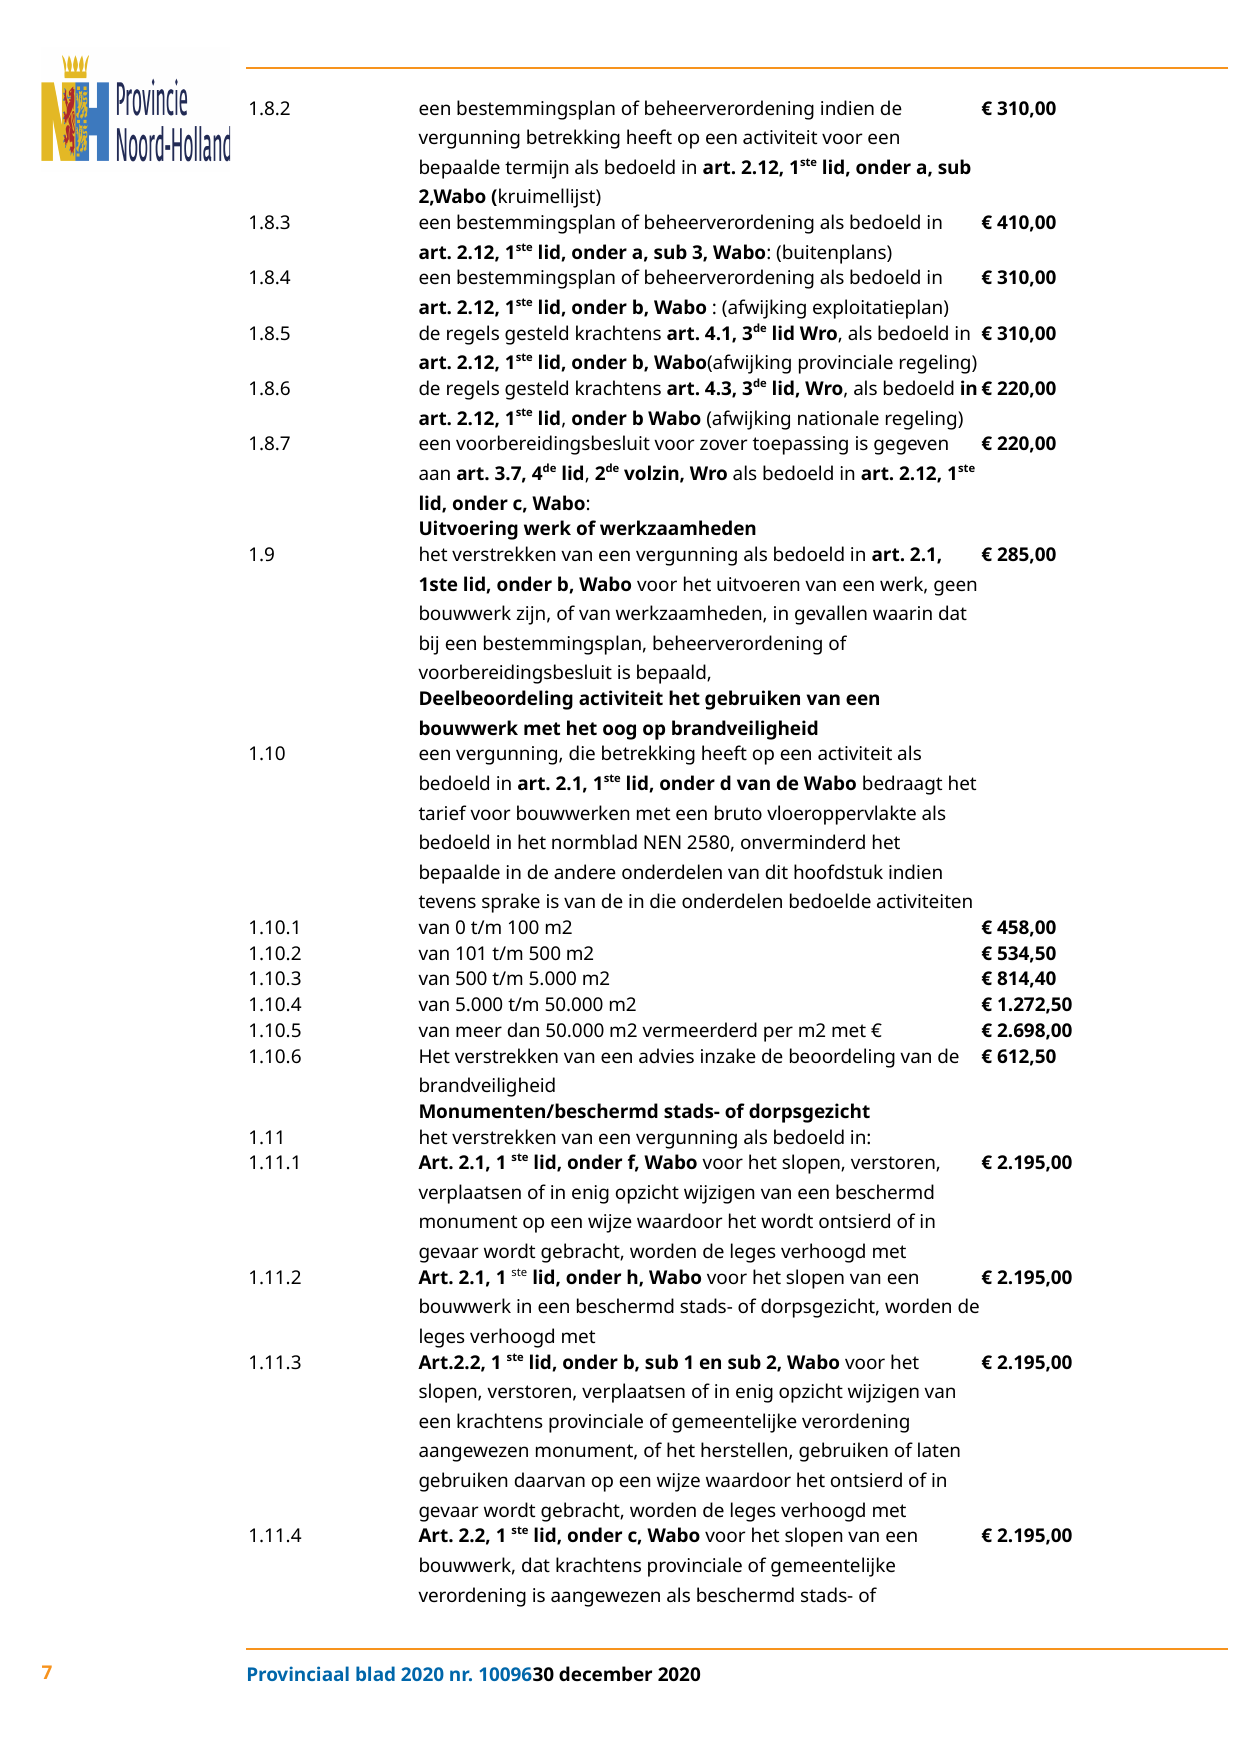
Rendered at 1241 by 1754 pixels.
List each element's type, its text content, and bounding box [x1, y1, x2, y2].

table_cell 1.11.3 [248, 1349, 418, 1523]
table_cell [248, 685, 418, 741]
table_cell een bestemmingsplan of beheerverordening indien de vergunning betrekking heeft op een activiteit voor een bepaalde termijn als bedoeld in art. 2.12, 1ste lid, onder a, sub 2,Wabo (kruimellijst) [418, 95, 981, 209]
table_cell € 2.698,00 [981, 1017, 1152, 1043]
table_cell [981, 515, 1152, 541]
table_cell [981, 1124, 1152, 1149]
table_cell 1.10.4 [248, 991, 418, 1017]
table_cell € 2.195,00 [981, 1523, 1152, 1607]
table_cell € 612,50 [981, 1043, 1152, 1098]
table_cell 1.8.7 [248, 431, 418, 515]
table_cell € 220,00 [981, 375, 1152, 431]
table_cell Deelbeoordeling activiteit het gebruiken van een bouwwerk met het oog op brandveiligheid [418, 685, 981, 741]
table_cell € 458,00 [981, 914, 1152, 940]
table_cell 1.10.2 [248, 940, 418, 966]
table_cell € 410,00 [981, 209, 1152, 264]
table_cell 1.8.6 [248, 375, 418, 431]
table_cell 1.8.4 [248, 265, 418, 320]
table_cell € 534,50 [981, 940, 1152, 966]
table_cell [981, 741, 1152, 914]
table_cell Art. 2.1, 1 ste lid, onder h, Wabo voor het slopen van een bouwwerk in een beschermd stads- of dorpsgezicht, worden de leges verhoogd met [418, 1264, 981, 1349]
table_cell Art.2.2, 1 ste lid, onder b, sub 1 en sub 2, Wabo voor het slopen, verstoren, verplaatsen of in enig opzicht wijzigen van een krachtens provinciale of gemeentelijke verordening aangewezen monument, of het herstellen, gebruiken of laten gebruiken daarvan op een wijze waardoor het ontsierd of in gevaar wordt gebracht, worden de leges verhoogd met [418, 1349, 981, 1523]
table_cell 1.8.2 [248, 95, 418, 209]
table_cell € 310,00 [981, 265, 1152, 320]
table_cell 1.10.5 [248, 1017, 418, 1043]
table_cell 1.11.2 [248, 1264, 418, 1349]
table_cell de regels gesteld krachtens art. 4.3, 3de lid, Wro, als bedoeld in art. 2.12, 1ste lid, onder b Wabo (afwijking nationale regeling) [418, 375, 981, 431]
table_cell een voorbereidingsbesluit voor zover toepassing is gegeven aan art. 3.7, 4de lid, 2de volzin, Wro als bedoeld in art. 2.12, 1ste lid, onder c, Wabo: [418, 431, 981, 515]
table_cell € 2.195,00 [981, 1349, 1152, 1523]
table_cell 1.11.1 [248, 1150, 418, 1264]
table_cell € 2.195,00 [981, 1150, 1152, 1264]
table_cell van 101 t/m 500 m2 [418, 940, 981, 966]
table_cell een bestemmingsplan of beheerverordening als bedoeld in art. 2.12, 1ste lid, onder a, sub 3, Wabo: (buitenplans) [418, 209, 981, 264]
table_cell 1.11.4 [248, 1523, 418, 1607]
table_cell [248, 1098, 418, 1124]
table_cell [248, 515, 418, 541]
table_cell van 0 t/m 100 m2 [418, 914, 981, 940]
table_cell het verstrekken van een vergunning als bedoeld in art. 2.1, 1ste lid, onder b, Wabo voor het uitvoeren van een werk, geen bouwwerk zijn, of van werkzaamheden, in gevallen waarin dat bij een bestemmingsplan, beheerverordening of voorbereidingsbesluit is bepaald, [418, 541, 981, 685]
table_cell een bestemmingsplan of beheerverordening als bedoeld in art. 2.12, 1ste lid, onder b, Wabo : (afwijking exploitatieplan) [418, 265, 981, 320]
table_cell Het verstrekken van een advies inzake de beoordeling van de brandveiligheid [418, 1043, 981, 1098]
table_cell een vergunning, die betrekking heeft op een activiteit als bedoeld in art. 2.1, 1ste lid, onder d van de Wabo bedraagt het tarief voor bouwwerken met een bruto vloeroppervlakte als bedoeld in het normblad NEN 2580, onverminderd het bepaalde in de andere onderdelen van dit hoofdstuk indien tevens sprake is van de in die onderdelen bedoelde activiteiten [418, 741, 981, 914]
table_cell [981, 1098, 1152, 1124]
table_cell € 220,00 [981, 431, 1152, 515]
table_cell Monumenten/beschermd stads- of dorpsgezicht [418, 1098, 981, 1124]
table_cell € 310,00 [981, 320, 1152, 375]
table_cell 1.8.5 [248, 320, 418, 375]
table_cell 1.10.1 [248, 914, 418, 940]
table_cell 1.9 [248, 541, 418, 685]
table_cell [981, 685, 1152, 741]
table_cell Art. 2.2, 1 ste lid, onder c, Wabo voor het slopen van een bouwwerk, dat krachtens provinciale of gemeentelijke verordening is aangewezen als beschermd stads- of [418, 1523, 981, 1607]
table_cell Uitvoering werk of werkzaamheden [418, 515, 981, 541]
table_cell € 1.272,50 [981, 991, 1152, 1017]
table_cell 1.10.3 [248, 966, 418, 991]
table_cell 1.11 [248, 1124, 418, 1149]
table_cell € 2.195,00 [981, 1264, 1152, 1349]
table_cell 1.10.6 [248, 1043, 418, 1098]
table_cell € 285,00 [981, 541, 1152, 685]
picture [41, 47, 231, 172]
table_cell van 500 t/m 5.000 m2 [418, 966, 981, 991]
table_cell Art. 2.1, 1 ste lid, onder f, Wabo voor het slopen, verstoren, verplaatsen of in enig opzicht wijzigen van een beschermd monument op een wijze waardoor het wordt ontsierd of in gevaar wordt gebracht, worden de leges verhoogd met [418, 1150, 981, 1264]
table_cell van 5.000 t/m 50.000 m2 [418, 991, 981, 1017]
table_cell 1.8.3 [248, 209, 418, 264]
table_cell € 814,40 [981, 966, 1152, 991]
table_cell het verstrekken van een vergunning als bedoeld in: [418, 1124, 981, 1149]
table_cell de regels gesteld krachtens art. 4.1, 3de lid Wro, als bedoeld in art. 2.12, 1ste lid, onder b, Wabo(afwijking provinciale regeling) [418, 320, 981, 375]
table_cell van meer dan 50.000 m2 vermeerderd per m2 met € [418, 1017, 981, 1043]
table_cell € 310,00 [981, 95, 1152, 209]
table_cell 1.10 [248, 741, 418, 914]
